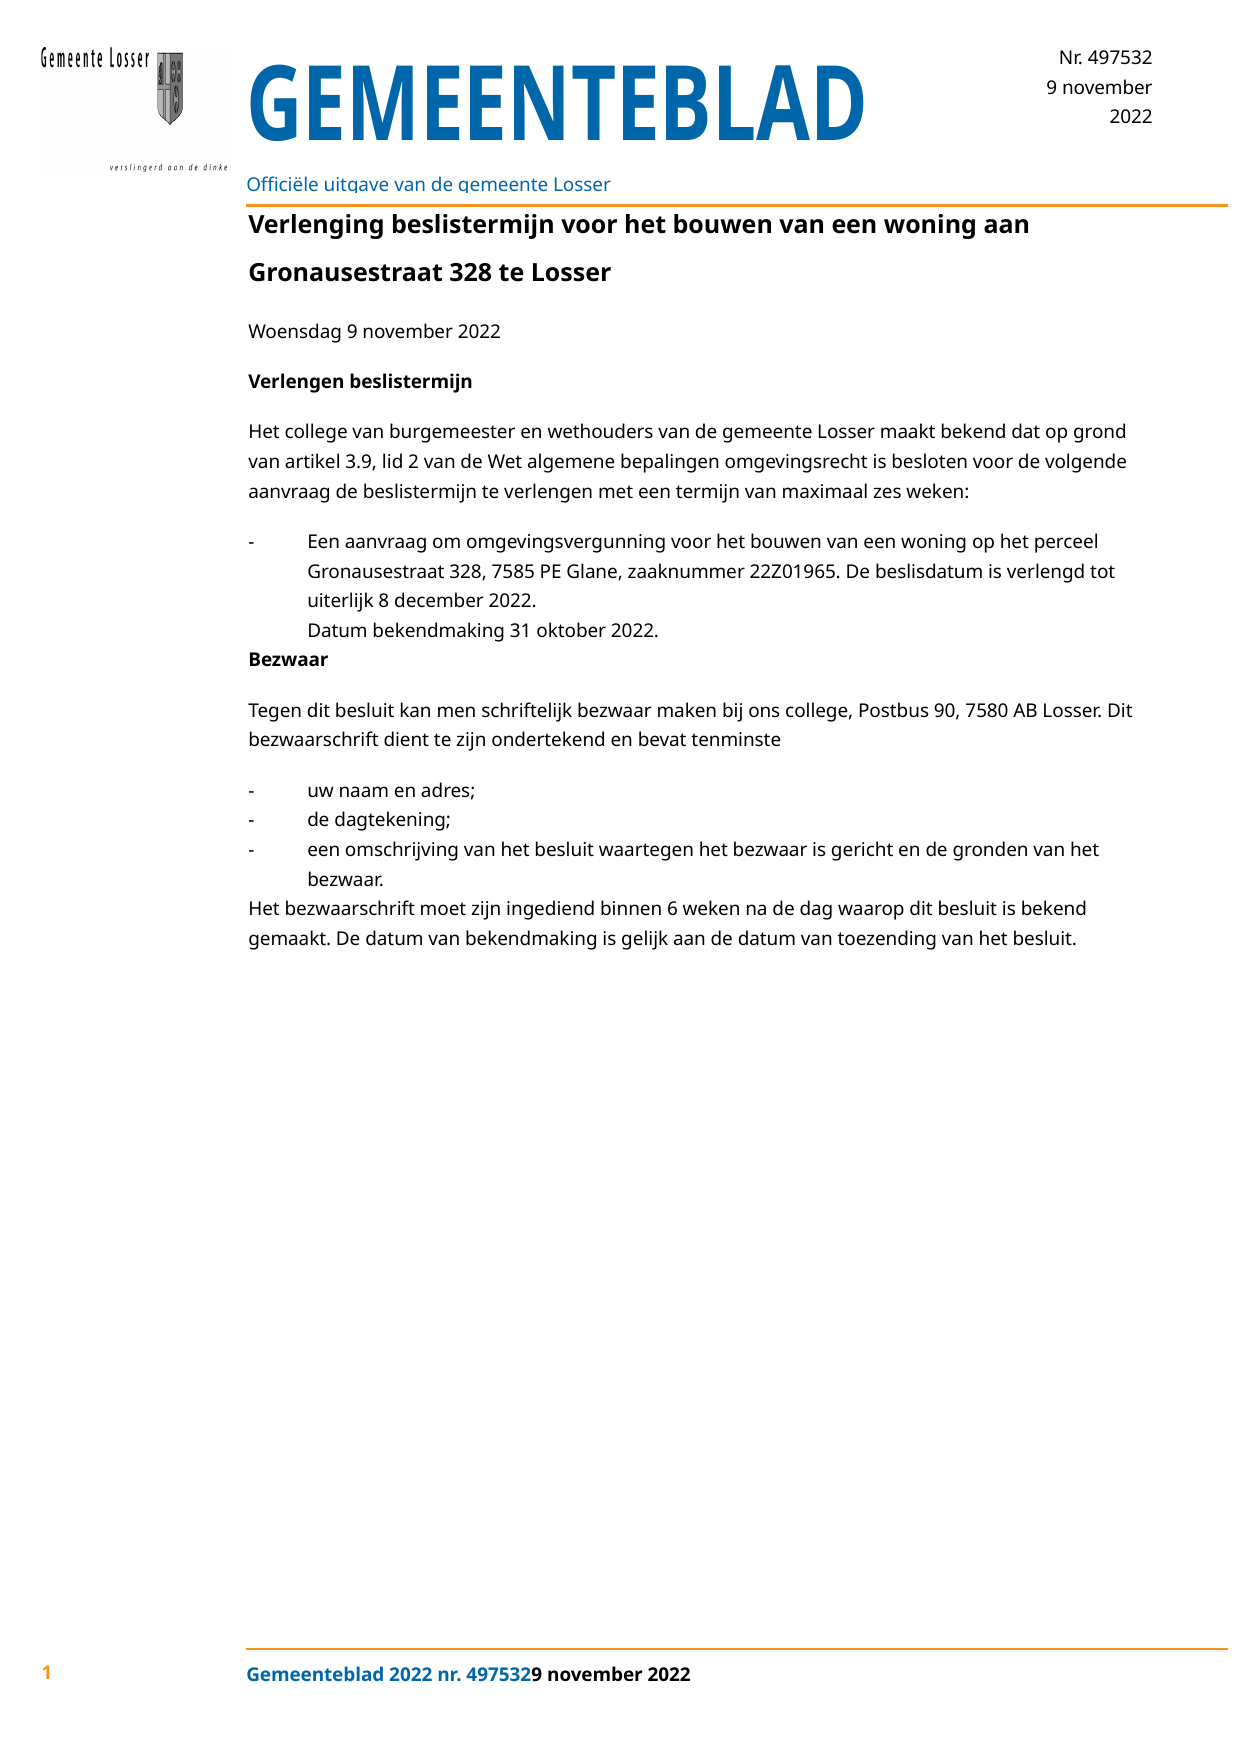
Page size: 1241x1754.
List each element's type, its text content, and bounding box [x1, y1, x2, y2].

list uw naam en adres; [248, 777, 1152, 803]
text Het bezwaarschrift moet zijn ingediend binnen 6 weken na de dag waarop dit besluit is bekend gemaakt. De datum van bekendmaking is gelijk aan de datum van toezending van het besluit. [248, 895, 1152, 951]
text Bezwaar [248, 647, 1152, 672]
text Verlenging beslistermijn voor het bouwen van een woning aan Gronausestraat 328 te Losser [248, 207, 1152, 288]
text Verlengen beslistermijn [248, 368, 1152, 394]
text Tegen dit besluit kan men schriftelijk bezwaar maken bij ons college, Postbus 90, 7580 AB Losser. Dit bezwaarschrift dient te zijn ondertekend en bevat tenminste [248, 697, 1152, 752]
list Datum bekendmaking 31 oktober 2022. [248, 617, 1152, 643]
list Een aanvraag om omgevingsvergunning voor het bouwen van een woning op het perceel Gronausestraat 328, 7585 PE Glane, zaaknummer 22Z01965. De beslisdatum is verlengd tot uiterlijk 8 december 2022. [248, 528, 1152, 613]
list een omschrijving van het besluit waartegen het bezwaar is gericht en de gronden van het bezwaar. [248, 836, 1152, 892]
text Het college van burgemeester en wethouders van de gemeente Losser maakt bekend dat op grond van artikel 3.9, lid 2 van de Wet algemene bepalingen omgevingsrecht is besloten voor de volgende aanvraag de beslistermijn te verlengen met een termijn van maximaal zes weken: [248, 419, 1152, 504]
picture [41, 47, 231, 172]
list de dagtekening; [248, 807, 1152, 832]
text Woensdag 9 november 2022 [248, 318, 1152, 344]
